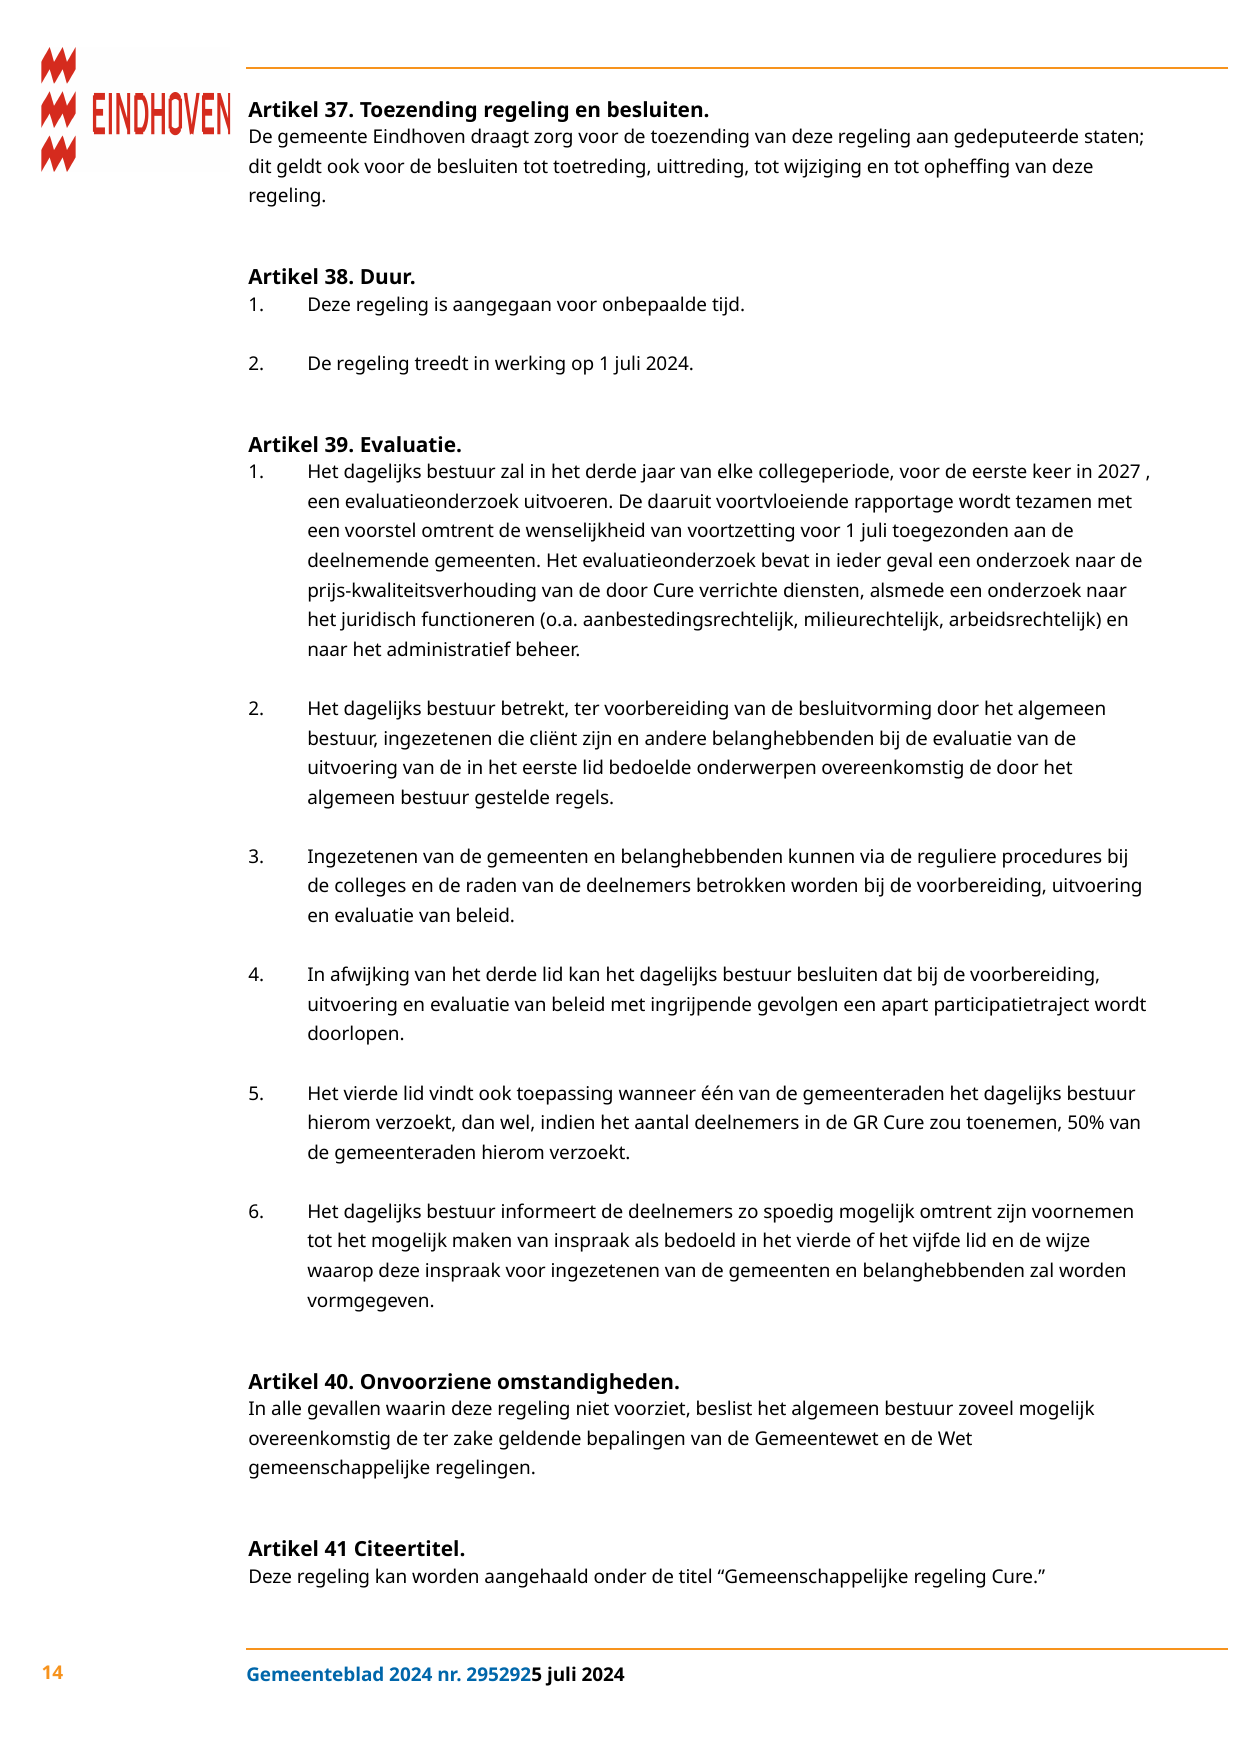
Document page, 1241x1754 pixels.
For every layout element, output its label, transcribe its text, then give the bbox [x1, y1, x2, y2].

text Artikel 39. Evaluatie. [248, 430, 1152, 458]
list Deze regeling is aangegaan voor onbepaalde tijd. [248, 291, 1152, 317]
text Artikel 37. Toezending regeling en besluiten. [248, 95, 1152, 123]
list Het dagelijks bestuur zal in het derde jaar van elke collegeperiode, voor de eerste keer in 2027 , een evaluatieonderzoek uitvoeren. De daaruit voortvloeiende rapportage wordt tezamen met een voorstel omtrent de wenselijkheid van voortzetting voor 1 juli toegezonden aan de deelnemende gemeenten. Het evaluatieonderzoek bevat in ieder geval een onderzoek naar de prijs-kwaliteitsverhouding van de door Cure verrichte diensten, alsmede een onderzoek naar het juridisch functioneren (o.a. aanbestedingsrechtelijk, milieurechtelijk, arbeidsrechtelijk) en naar het administratief beheer. [248, 458, 1152, 662]
text Artikel 40. Onvoorziene omstandigheden. [248, 1367, 1152, 1395]
text Deze regeling kan worden aangehaald onder de titel “Gemeenschappelijke regeling Cure.” [248, 1563, 1152, 1588]
list Het dagelijks bestuur informeert de deelnemers zo spoedig mogelijk omtrent zijn voornemen tot het mogelijk maken van inspraak als bedoeld in het vierde of het vijfde lid en de wijze waarop deze inspraak voor ingezetenen van de gemeenten en belanghebbenden zal worden vormgegeven. [248, 1198, 1152, 1312]
text De gemeente Eindhoven draagt zorg voor de toezending van deze regeling aan gedeputeerde staten; dit geldt ook voor de besluiten tot toetreding, uittreding, tot wijziging en tot opheffing van deze regeling. [248, 123, 1152, 208]
text In alle gevallen waarin deze regeling niet voorziet, beslist het algemeen bestuur zoveel mogelijk overeenkomstig de ter zake geldende bepalingen van de Gemeentewet en de Wet gemeenschappelijke regelingen. [248, 1395, 1152, 1480]
list De regeling treedt in werking op 1 juli 2024. [248, 350, 1152, 376]
list Het vierde lid vindt ook toepassing wanneer één van de gemeenteraden het dagelijks bestuur hierom verzoekt, dan wel, indien het aantal deelnemers in de GR Cure zou toenemen, 50% van de gemeenteraden hierom verzoekt. [248, 1080, 1152, 1164]
list Ingezetenen van de gemeenten en belanghebbenden kunnen via de reguliere procedures bij de colleges en de raden van de deelnemers betrokken worden bij de voorbereiding, uitvoering en evaluatie van beleid. [248, 843, 1152, 928]
picture [41, 47, 231, 172]
text Artikel 38. Duur. [248, 262, 1152, 291]
list Het dagelijks bestuur betrekt, ter voorbereiding van de besluitvorming door het algemeen bestuur, ingezetenen die cliënt zijn en andere belanghebbenden bij de evaluatie van de uitvoering van de in het eerste lid bedoelde onderwerpen overeenkomstig de door het algemeen bestuur gestelde regels. [248, 695, 1152, 809]
list In afwijking van het derde lid kan het dagelijks bestuur besluiten dat bij de voorbereiding, uitvoering en evaluatie van beleid met ingrijpende gevolgen een apart participatietraject wordt doorlopen. [248, 961, 1152, 1046]
text Artikel 41 Citeertitel. [248, 1534, 1152, 1563]
